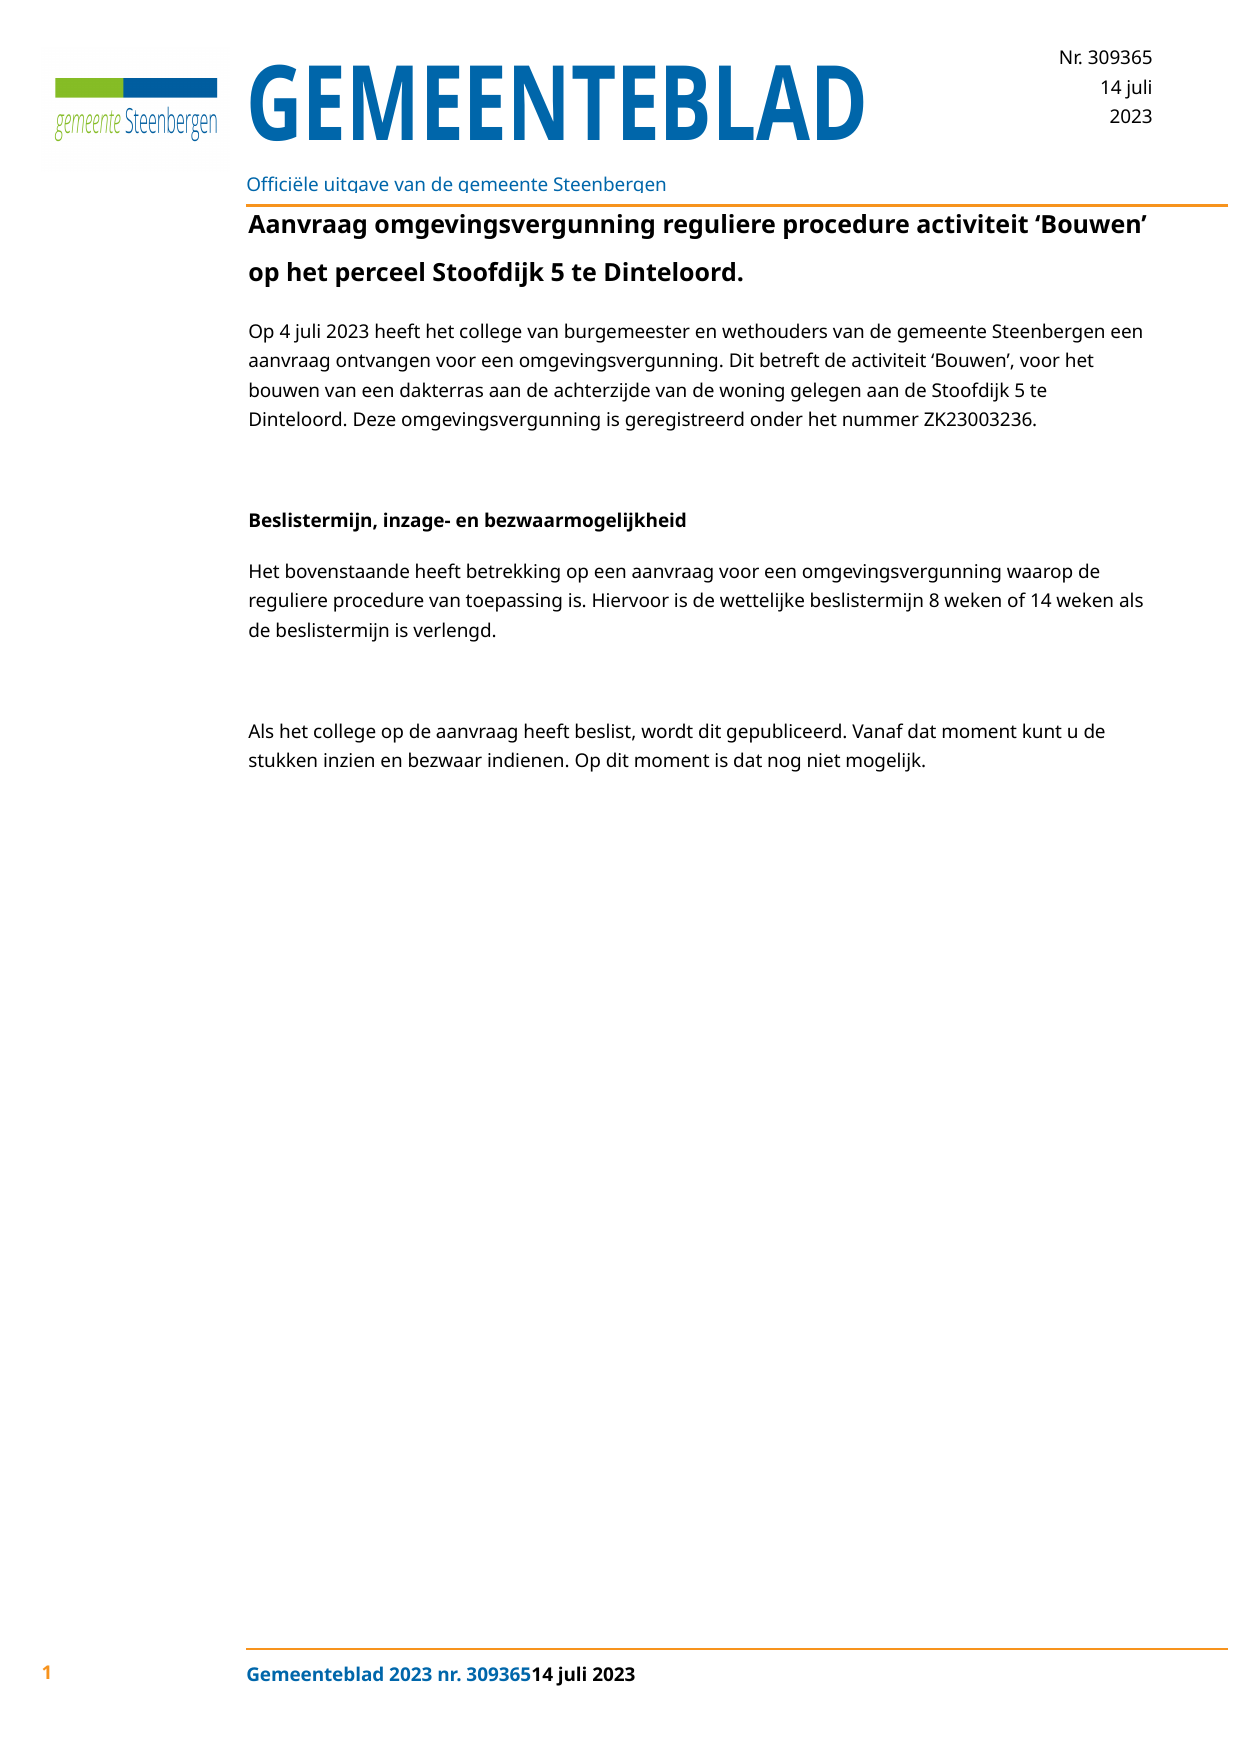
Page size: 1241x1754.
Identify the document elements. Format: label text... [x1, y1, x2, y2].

text Het bovenstaande heeft betrekking op een aanvraag voor een omgevingsvergunning waarop de reguliere procedure van toepassing is. Hiervoor is de wettelijke beslistermijn 8 weken of 14 weken als de beslistermijn is verlengd. [248, 558, 1152, 643]
text Als het college op de aanvraag heeft beslist, wordt dit gepubliceerd. Vanaf dat moment kunt u de stukken inzien en bezwaar indienen. Op dit moment is dat nog niet mogelijk. [248, 718, 1152, 773]
text Aanvraag omgevingsvergunning reguliere procedure activiteit ‘Bouwen’ op het perceel Stoofdijk 5 te Dinteloord. [248, 207, 1152, 288]
text Op 4 juli 2023 heeft het college van burgemeester en wethouders van de gemeente Steenbergen een aanvraag ontvangen voor een omgevingsvergunning. Dit betreft de activiteit ‘Bouwen’, voor het bouwen van een dakterras aan de achterzijde van de woning gelegen aan de Stoofdijk 5 te Dinteloord. Deze omgevingsvergunning is geregistreerd onder het nummer ZK23003236. [248, 318, 1152, 432]
picture [41, 47, 231, 172]
text Beslistermijn, inzage- en bezwaarmogelijkheid [248, 507, 1152, 533]
